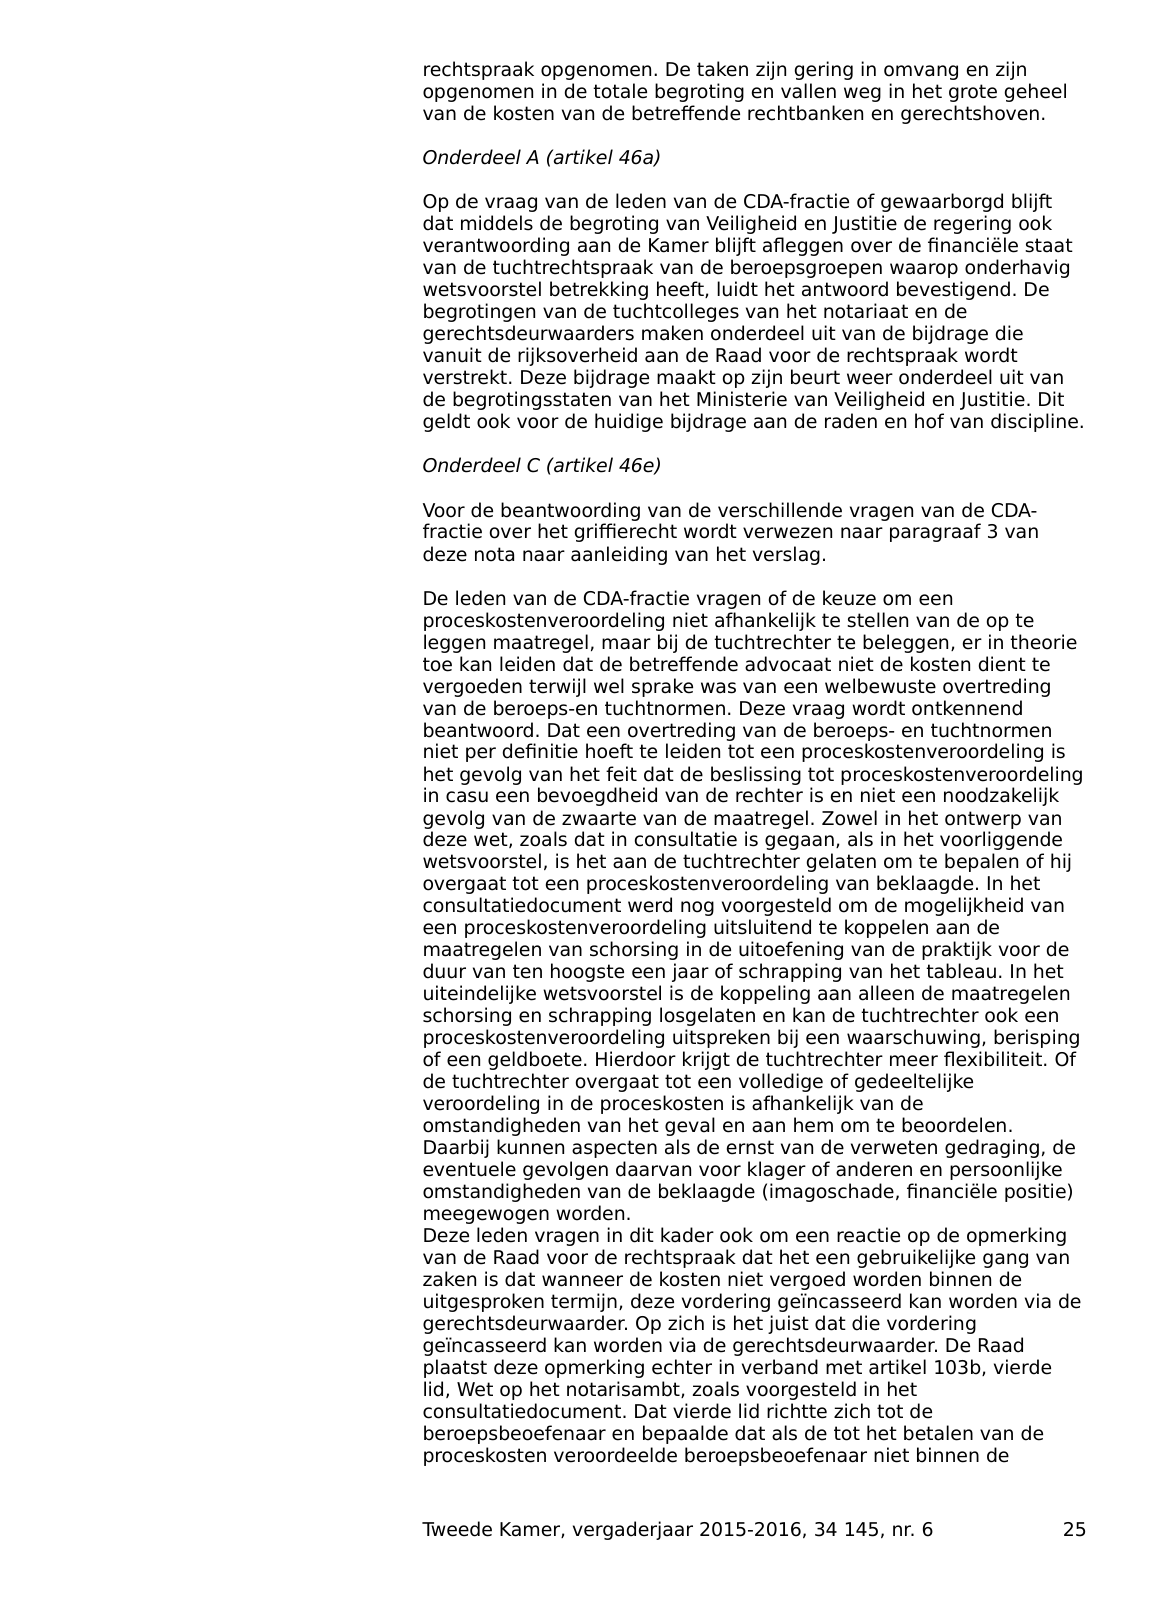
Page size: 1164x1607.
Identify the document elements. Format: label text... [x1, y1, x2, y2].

text Op de vraag van de leden van de CDA-fractie of gewaarborgd blijft dat middels de begroting van Veiligheid en Justitie de regering ook verantwoording aan de Kamer blijft afleggen over de financiële staat van de tuchtrechtspraak van de beroepsgroepen waarop onderhavig wetsvoorstel betrekking heeft, luidt het antwoord bevestigend. De begrotingen van de tuchtcolleges van het notariaat en de gerechtsdeurwaarders maken onderdeel uit van de bijdrage die vanuit de rijksoverheid aan de Raad voor de rechtspraak wordt verstrekt. Deze bijdrage maakt op zijn beurt weer onderdeel uit van de begrotingsstaten van het Ministerie van Veiligheid en Justitie. Dit geldt ook voor de huidige bijdrage aan de raden en hof van discipline. [422, 191, 1087, 433]
text De leden van de CDA-fractie vragen of de keuze om een proceskostenveroordeling niet afhankelijk te stellen van de op te leggen maatregel, maar bij de tuchtrechter te beleggen, er in theorie toe kan leiden dat de betreffende advocaat niet de kosten dient te vergoeden terwijl wel sprake was van een welbewuste overtreding van de beroeps-en tuchtnormen. Deze vraag wordt ontkennend beantwoord. Dat een overtreding van de beroeps- en tuchtnormen niet per definitie hoeft te leiden tot een proceskostenveroordeling is het gevolg van het feit dat de beslissing tot proceskostenveroordeling in casu een bevoegdheid van de rechter is en niet een noodzakelijk gevolg van de zwaarte van de maatregel. Zowel in het ontwerp van deze wet, zoals dat in consultatie is gegaan, als in het voorliggende wetsvoorstel, is het aan de tuchtrechter gelaten om te bepalen of hij overgaat tot een proceskostenveroordeling van beklaagde. In het consultatiedocument werd nog voorgesteld om de mogelijkheid van een proceskostenveroordeling uitsluitend te koppelen aan de maatregelen van schorsing in de uitoefening van de praktijk voor de duur van ten hoogste een jaar of schrapping van het tableau. In het uiteindelijke wetsvoorstel is de koppeling aan alleen de maatregelen schorsing en schrapping losgelaten en kan de tuchtrechter ook een proceskostenveroordeling uitspreken bij een waarschuwing, berisping of een geldboete. Hierdoor krijgt de tuchtrechter meer flexibiliteit. Of de tuchtrechter overgaat tot een volledige of gedeeltelijke veroordeling in de proceskosten is afhankelijk van de omstandigheden van het geval en aan hem om te beoordelen. Daarbij kunnen aspecten als de ernst van de verweten gedraging, de eventuele gevolgen daarvan voor klager of anderen en persoonlijke omstandigheden van de beklaagde (imagoschade, financiële positie) meegewogen worden. [422, 588, 1087, 1225]
text Voor de beantwoording van de verschillende vragen van de CDA-fractie over het griffierecht wordt verwezen naar paragraaf 3 van deze nota naar aanleiding van het verslag. [422, 499, 1087, 565]
text rechtspraak opgenomen. De taken zijn gering in omvang en zijn opgenomen in de totale begroting en vallen weg in het grote geheel van de kosten van de betreffende rechtbanken en gerechtshoven. [422, 59, 1087, 125]
text Deze leden vragen in dit kader ook om een reactie op de opmerking van de Raad voor de rechtspraak dat het een gebruikelijke gang van zaken is dat wanneer de kosten niet vergoed worden binnen de uitgesproken termijn, deze vordering geïncasseerd kan worden via de gerechtsdeurwaarder. Op zich is het juist dat die vordering geïncasseerd kan worden via de gerechtsdeurwaarder. De Raad plaatst deze opmerking echter in verband met artikel 103b, vierde lid, Wet op het notarisambt, zoals voorgesteld in het consultatiedocument. Dat vierde lid richtte zich tot de beroepsbeoefenaar en bepaalde dat als de tot het betalen van de proceskosten veroordeelde beroepsbeoefenaar niet binnen de [422, 1225, 1087, 1467]
subtitle Onderdeel A (artikel 46a) [422, 147, 1087, 169]
subtitle Onderdeel C (artikel 46e) [422, 455, 1087, 477]
